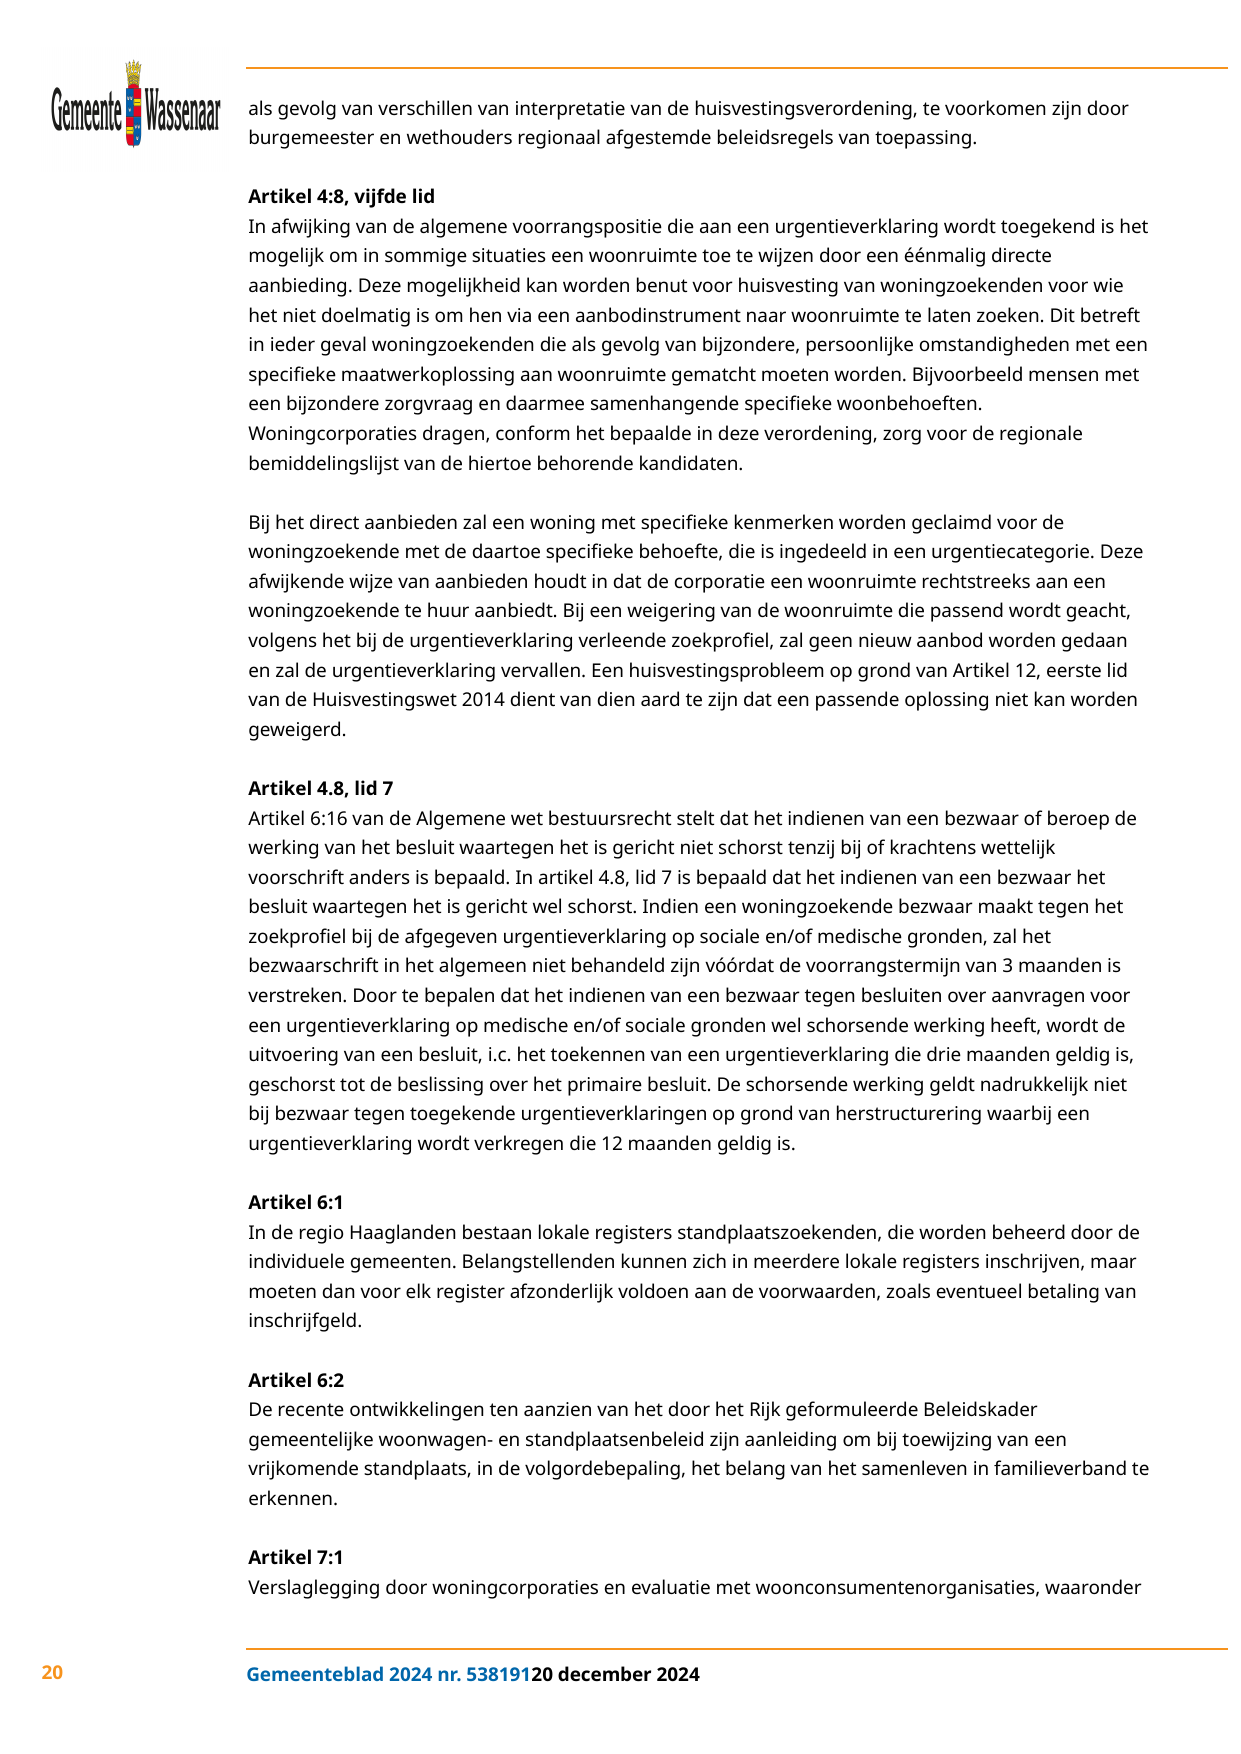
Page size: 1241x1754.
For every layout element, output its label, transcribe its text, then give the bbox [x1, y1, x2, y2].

text In de regio Haaglanden bestaan lokale registers standplaatszoekenden, die worden beheerd door de individuele gemeenten. Belangstellenden kunnen zich in meerdere lokale registers inschrijven, maar moeten dan voor elk register afzonderlijk voldoen aan de voorwaarden, zoals eventueel betaling van inschrijfgeld. [248, 1219, 1152, 1333]
text De recente ontwikkelingen ten aanzien van het door het Rijk geformuleerde Beleidskader gemeentelijke woonwagen- en standplaatsenbeleid zijn aanleiding om bij toewijzing van een vrijkomende standplaats, in de volgordebepaling, het belang van het samenleven in familieverband te erkennen. [248, 1396, 1152, 1511]
text Artikel 7:1 [248, 1544, 1152, 1570]
text als gevolg van verschillen van interpretatie van de huisvestingsverordening, te voorkomen zijn door burgemeester en wethouders regionaal afgestemde beleidsregels van toepassing. [248, 95, 1152, 150]
text Artikel 6:1 [248, 1189, 1152, 1215]
text Artikel 4:8, vijfde lid [248, 183, 1152, 209]
text In afwijking van de algemene voorrangspositie die aan een urgentieverklaring wordt toegekend is het mogelijk om in sommige situaties een woonruimte toe te wijzen door een éénmalig directe aanbieding. Deze mogelijkheid kan worden benut voor huisvesting van woningzoekenden voor wie het niet doelmatig is om hen via een aanbodinstrument naar woonruimte te laten zoeken. Dit betreft in ieder geval woningzoekenden die als gevolg van bijzondere, persoonlijke omstandigheden met een specifieke maatwerkoplossing aan woonruimte gematcht moeten worden. Bijvoorbeeld mensen met een bijzondere zorgvraag en daarmee samenhangende specifieke woonbehoeften. Woningcorporaties dragen, conform het bepaalde in deze verordening, zorg voor de regionale bemiddelingslijst van de hiertoe behorende kandidaten. [248, 213, 1152, 476]
picture [41, 47, 231, 172]
text Artikel 6:16 van de Algemene wet bestuursrecht stelt dat het indienen van een bezwaar of beroep de werking van het besluit waartegen het is gericht niet schorst tenzij bij of krachtens wettelijk voorschrift anders is bepaald. In artikel 4.8, lid 7 is bepaald dat het indienen van een bezwaar het besluit waartegen het is gericht wel schorst. Indien een woningzoekende bezwaar maakt tegen het zoekprofiel bij de afgegeven urgentieverklaring op sociale en/of medische gronden, zal het bezwaarschrift in het algemeen niet behandeld zijn vóórdat de voorrangstermijn van 3 maanden is verstreken. Door te bepalen dat het indienen van een bezwaar tegen besluiten over aanvragen voor een urgentieverklaring op medische en/of sociale gronden wel schorsende werking heeft, wordt de uitvoering van een besluit, i.c. het toekennen van een urgentieverklaring die drie maanden geldig is, geschorst tot de beslissing over het primaire besluit. De schorsende werking geldt nadrukkelijk niet bij bezwaar tegen toegekende urgentieverklaringen op grond van herstructurering waarbij een urgentieverklaring wordt verkregen die 12 maanden geldig is. [248, 805, 1152, 1156]
text Artikel 6:2 [248, 1367, 1152, 1393]
text Bij het direct aanbieden zal een woning met specifieke kenmerken worden geclaimd voor de woningzoekende met de daartoe specifieke behoefte, die is ingedeeld in een urgentiecategorie. Deze afwijkende wijze van aanbieden houdt in dat de corporatie een woonruimte rechtstreeks aan een woningzoekende te huur aanbiedt. Bij een weigering van de woonruimte die passend wordt geacht, volgens het bij de urgentieverklaring verleende zoekprofiel, zal geen nieuw aanbod worden gedaan en zal de urgentieverklaring vervallen. Een huisvestingsprobleem op grond van Artikel 12, eerste lid van de Huisvestingswet 2014 dient van dien aard te zijn dat een passende oplossing niet kan worden geweigerd. [248, 509, 1152, 742]
text Artikel 4.8, lid 7 [248, 775, 1152, 801]
text Verslaglegging door woningcorporaties en evaluatie met woonconsumentenorganisaties, waaronder [248, 1574, 1152, 1600]
